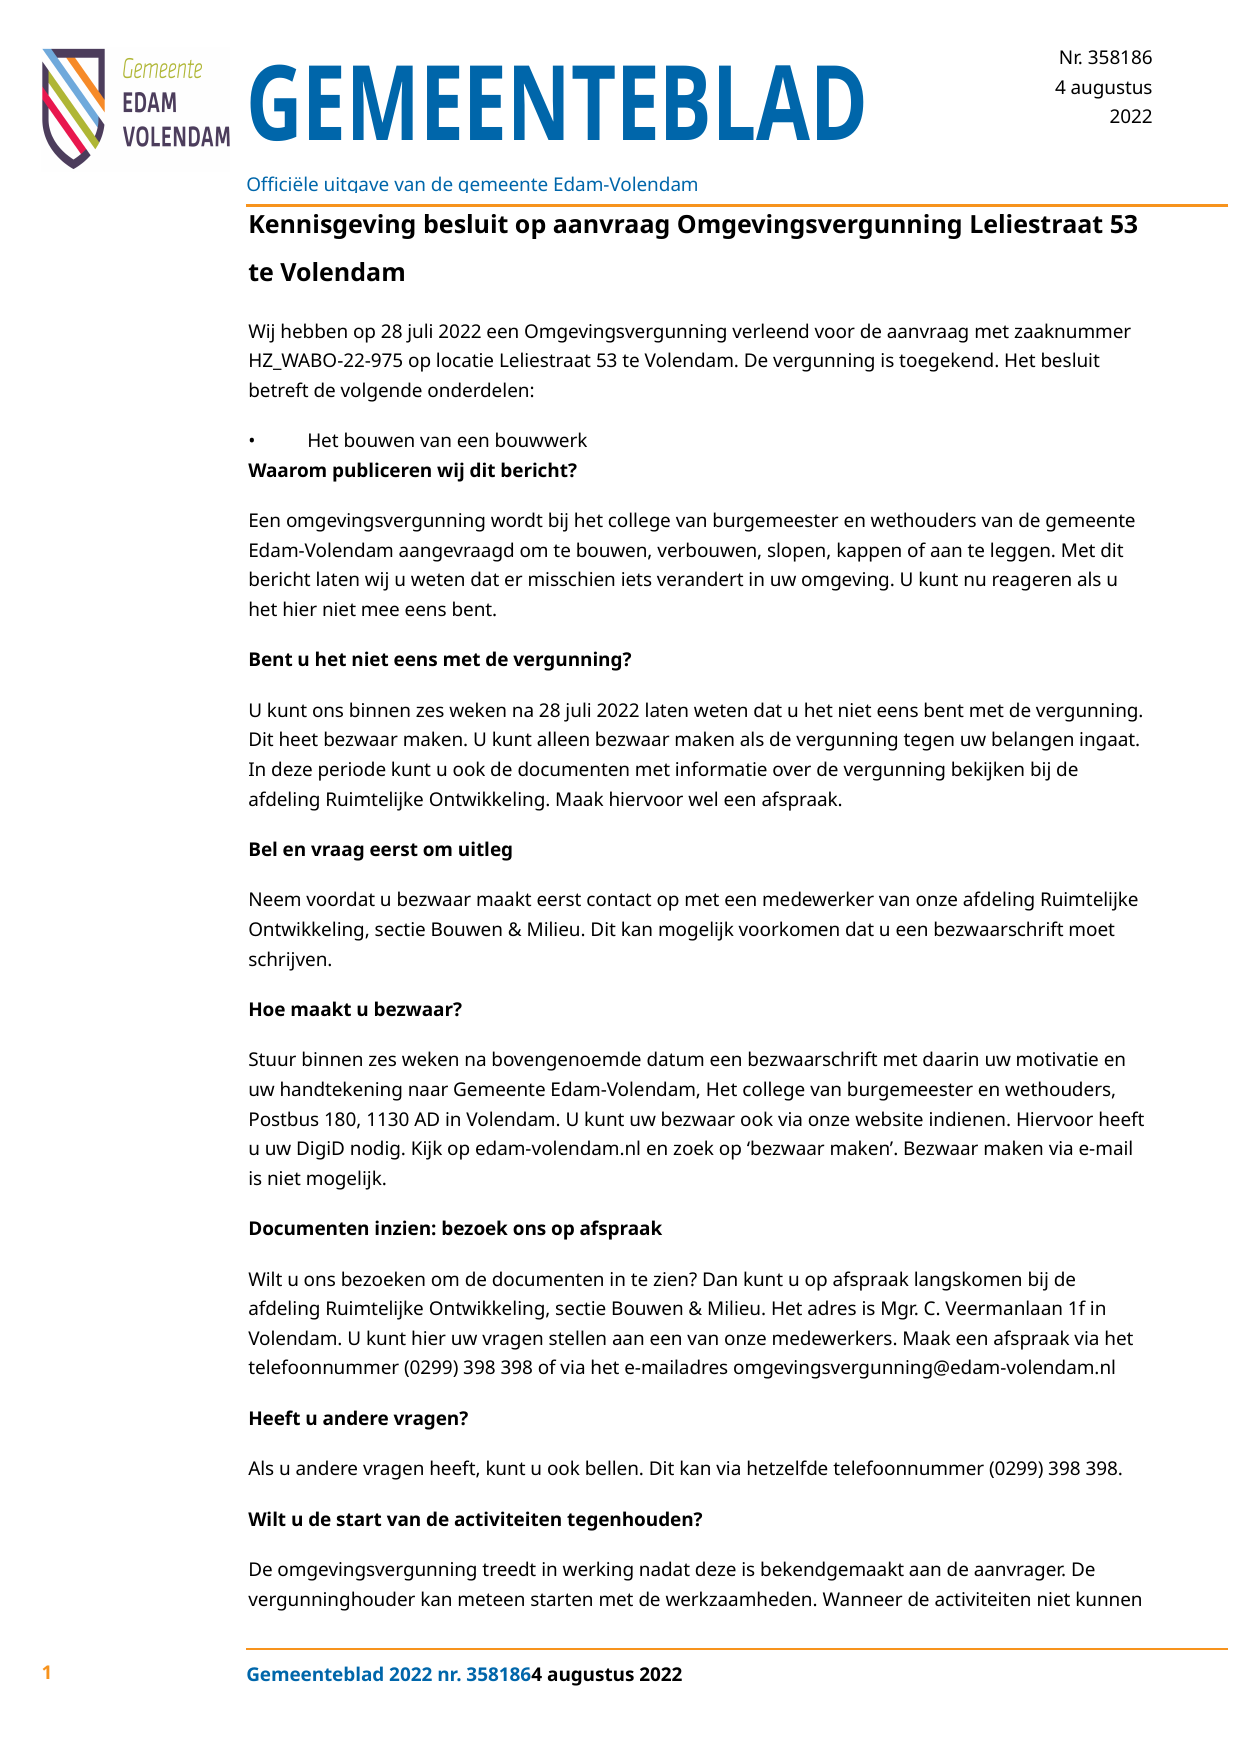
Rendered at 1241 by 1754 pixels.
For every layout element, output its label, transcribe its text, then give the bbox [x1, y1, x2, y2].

text Neem voordat u bezwaar maakt eerst contact op met een medewerker van onze afdeling Ruimtelijke Ontwikkeling, sectie Bouwen & Milieu. Dit kan mogelijk voorkomen dat u een bezwaarschrift moet schrijven. [248, 887, 1152, 972]
text Een omgevingsvergunning wordt bij het college van burgemeester en wethouders van de gemeente Edam-Volendam aangevraagd om te bouwen, verbouwen, slopen, kappen of aan te leggen. Met dit bericht laten wij u weten dat er misschien iets verandert in uw omgeving. U kunt nu reageren als u het hier niet mee eens bent. [248, 507, 1152, 622]
text Kennisgeving besluit op aanvraag Omgevingsvergunning Leliestraat 53 te Volendam [248, 207, 1152, 288]
text Wilt u ons bezoeken om de documenten in te zien? Dan kunt u op afspraak langskomen bij de afdeling Ruimtelijke Ontwikkeling, sectie Bouwen & Milieu. Het adres is Mgr. C. Veermanlaan 1f in Volendam. U kunt hier uw vragen stellen aan een van onze medewerkers. Maak een afspraak via het telefoonnummer (0299) 398 398 of via het e-mailadres omgevingsvergunning@edam-volendam.nl [248, 1266, 1152, 1380]
list Het bouwen van een bouwwerk [248, 427, 1152, 453]
text Als u andere vragen heeft, kunt u ook bellen. Dit kan via hetzelfde telefoonnummer (0299) 398 398. [248, 1455, 1152, 1481]
picture [41, 47, 231, 172]
text Bent u het niet eens met de vergunning? [248, 647, 1152, 672]
text Heeft u andere vragen? [248, 1405, 1152, 1431]
text De omgevingsvergunning treedt in werking nadat deze is bekendgemaakt aan de aanvrager. De vergunninghouder kan meteen starten met de werkzaamheden. Wanneer de activiteiten niet kunnen [248, 1556, 1152, 1612]
text U kunt ons binnen zes weken na 28 juli 2022 laten weten dat u het niet eens bent met de vergunning. Dit heet bezwaar maken. U kunt alleen bezwaar maken als de vergunning tegen uw belangen ingaat. In deze periode kunt u ook de documenten met informatie over de vergunning bekijken bij de afdeling Ruimtelijke Ontwikkeling. Maak hiervoor wel een afspraak. [248, 697, 1152, 812]
text Documenten inzien: bezoek ons op afspraak [248, 1215, 1152, 1241]
text Waarom publiceren wij dit bericht? [248, 457, 1152, 483]
text Stuur binnen zes weken na bovengenoemde datum een bezwaarschrift met daarin uw motivatie en uw handtekening naar Gemeente Edam-Volendam, Het college van burgemeester en wethouders, Postbus 180, 1130 AD in Volendam. U kunt uw bezwaar ook via onze website indienen. Hiervoor heeft u uw DigiD nodig. Kijk op edam-volendam.nl en zoek op ‘bezwaar maken’. Bezwaar maken via e-mail is niet mogelijk. [248, 1047, 1152, 1191]
text Wij hebben op 28 juli 2022 een Omgevingsvergunning verleend voor de aanvraag met zaaknummer HZ_WABO-22-975 op locatie Leliestraat 53 te Volendam. De vergunning is toegekend. Het besluit betreft de volgende onderdelen: [248, 318, 1152, 403]
text Wilt u de start van de activiteiten tegenhouden? [248, 1506, 1152, 1532]
text Hoe maakt u bezwaar? [248, 996, 1152, 1022]
text Bel en vraag eerst om uitleg [248, 836, 1152, 862]
